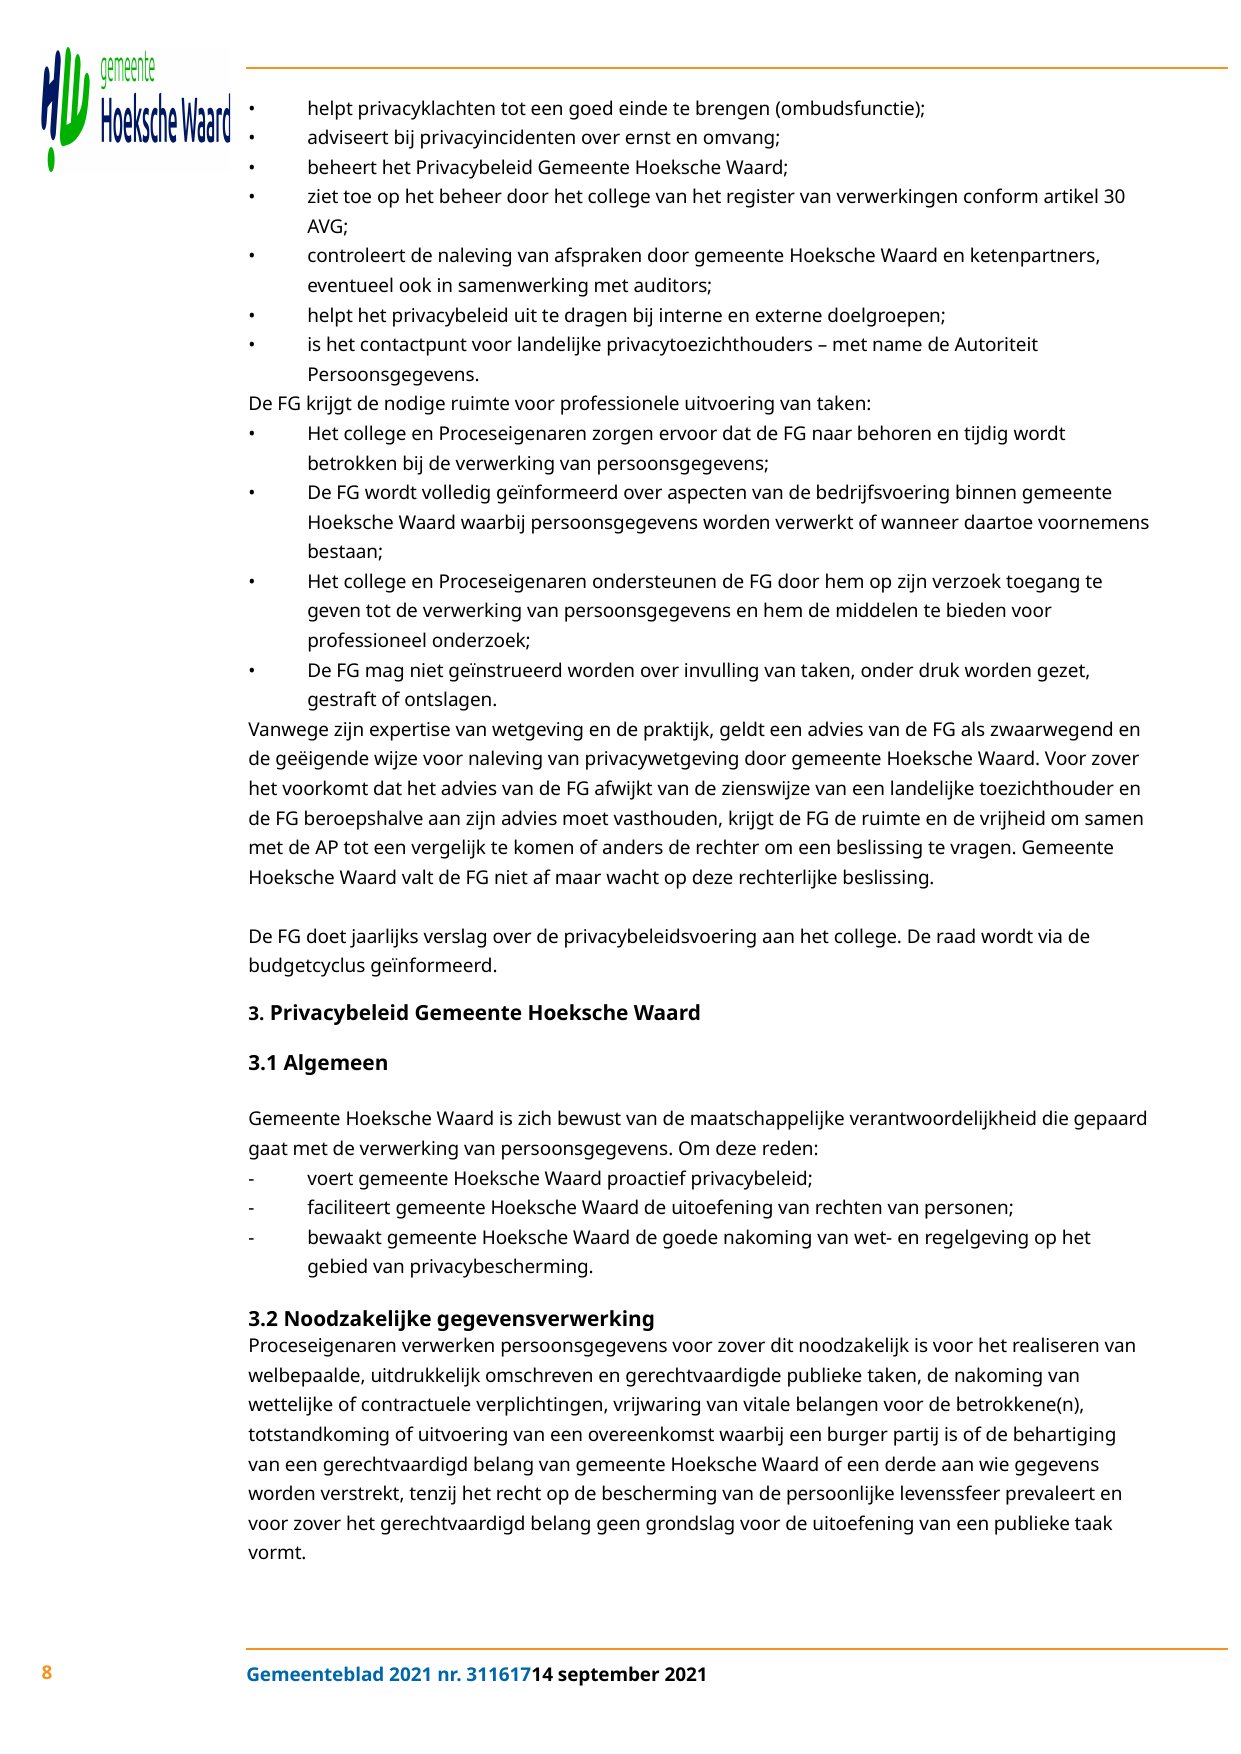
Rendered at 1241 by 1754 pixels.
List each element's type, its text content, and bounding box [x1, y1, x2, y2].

text De FG krijgt de nodige ruimte voor professionele uitvoering van taken: [248, 391, 1152, 416]
text 3.2 Noodzakelijke gegevensverwerking [248, 1304, 1152, 1332]
list bewaakt gemeente Hoeksche Waard de goede nakoming van wet- en regelgeving op het gebied van privacybescherming. [248, 1224, 1152, 1279]
list is het contactpunt voor landelijke privacytoezichthouders – met name de Autoriteit Persoonsgegevens. [248, 331, 1152, 387]
list controleert de naleving van afspraken door gemeente Hoeksche Waard en ketenpartners, eventueel ook in samenwerking met auditors; [248, 243, 1152, 298]
list De FG mag niet geïnstrueerd worden over invulling van taken, onder druk worden gezet, gestraft of ontslagen. [248, 657, 1152, 712]
list De FG wordt volledig geïnformeerd over aspecten van de bedrijfsvoering binnen gemeente Hoeksche Waard waarbij persoonsgegevens worden verwerkt of wanneer daartoe voornemens bestaan; [248, 479, 1152, 564]
list adviseert bij privacyincidenten over ernst en omvang; [248, 124, 1152, 150]
text 3. Privacybeleid Gemeente Hoeksche Waard [248, 998, 1152, 1027]
list faciliteert gemeente Hoeksche Waard de uitoefening van rechten van personen; [248, 1194, 1152, 1220]
text De FG doet jaarlijks verslag over de privacybeleidsvoering aan het college. De raad wordt via de budgetcyclus geïnformeerd. [248, 923, 1152, 978]
list ziet toe op het beheer door het college van het register van verwerkingen conform artikel 30 AVG; [248, 183, 1152, 239]
picture [41, 47, 231, 172]
list Het college en Proceseigenaren ondersteunen de FG door hem op zijn verzoek toegang te geven tot de verwerking van persoonsgegevens en hem de middelen te bieden voor professioneel onderzoek; [248, 568, 1152, 653]
list voert gemeente Hoeksche Waard proactief privacybeleid; [248, 1165, 1152, 1191]
list beheert het Privacybeleid Gemeente Hoeksche Waard; [248, 154, 1152, 180]
text 3.1 Algemeen [248, 1048, 1152, 1076]
text Vanwege zijn expertise van wetgeving en de praktijk, geldt een advies van de FG als zwaarwegend en de geëigende wijze voor naleving van privacywetgeving door gemeente Hoeksche Waard. Voor zover het voorkomt dat het advies van de FG afwijkt van de zienswijze van een landelijke toezichthouder en de FG beroepshalve aan zijn advies moet vasthouden, krijgt de FG de ruimte en de vrijheid om samen met de AP tot een vergelijk te komen of anders de rechter om een beslissing te vragen. Gemeente Hoeksche Waard valt de FG niet af maar wacht op deze rechterlijke beslissing. [248, 716, 1152, 890]
list helpt het privacybeleid uit te dragen bij interne en externe doelgroepen; [248, 302, 1152, 328]
list helpt privacyklachten tot een goed einde te brengen (ombudsfunctie); [248, 95, 1152, 121]
text Proceseigenaren verwerken persoonsgegevens voor zover dit noodzakelijk is voor het realiseren van welbepaalde, uitdrukkelijk omschreven en gerechtvaardigde publieke taken, de nakoming van wettelijke of contractuele verplichtingen, vrijwaring van vitale belangen voor de betrokkene(n), totstandkoming of uitvoering van een overeenkomst waarbij een burger partij is of de behartiging van een gerechtvaardigd belang van gemeente Hoeksche Waard of een derde aan wie gegevens worden verstrekt, tenzij het recht op de bescherming van de persoonlijke levenssfeer prevaleert en voor zover het gerechtvaardigd belang geen grondslag voor de uitoefening van een publieke taak vormt. [248, 1332, 1152, 1565]
list Het college en Proceseigenaren zorgen ervoor dat de FG naar behoren en tijdig wordt betrokken bij de verwerking van persoonsgegevens; [248, 420, 1152, 476]
text Gemeente Hoeksche Waard is zich bewust van de maatschappelijke verantwoordelijkheid die gepaard gaat met de verwerking van persoonsgegevens. Om deze reden: [248, 1106, 1152, 1161]
